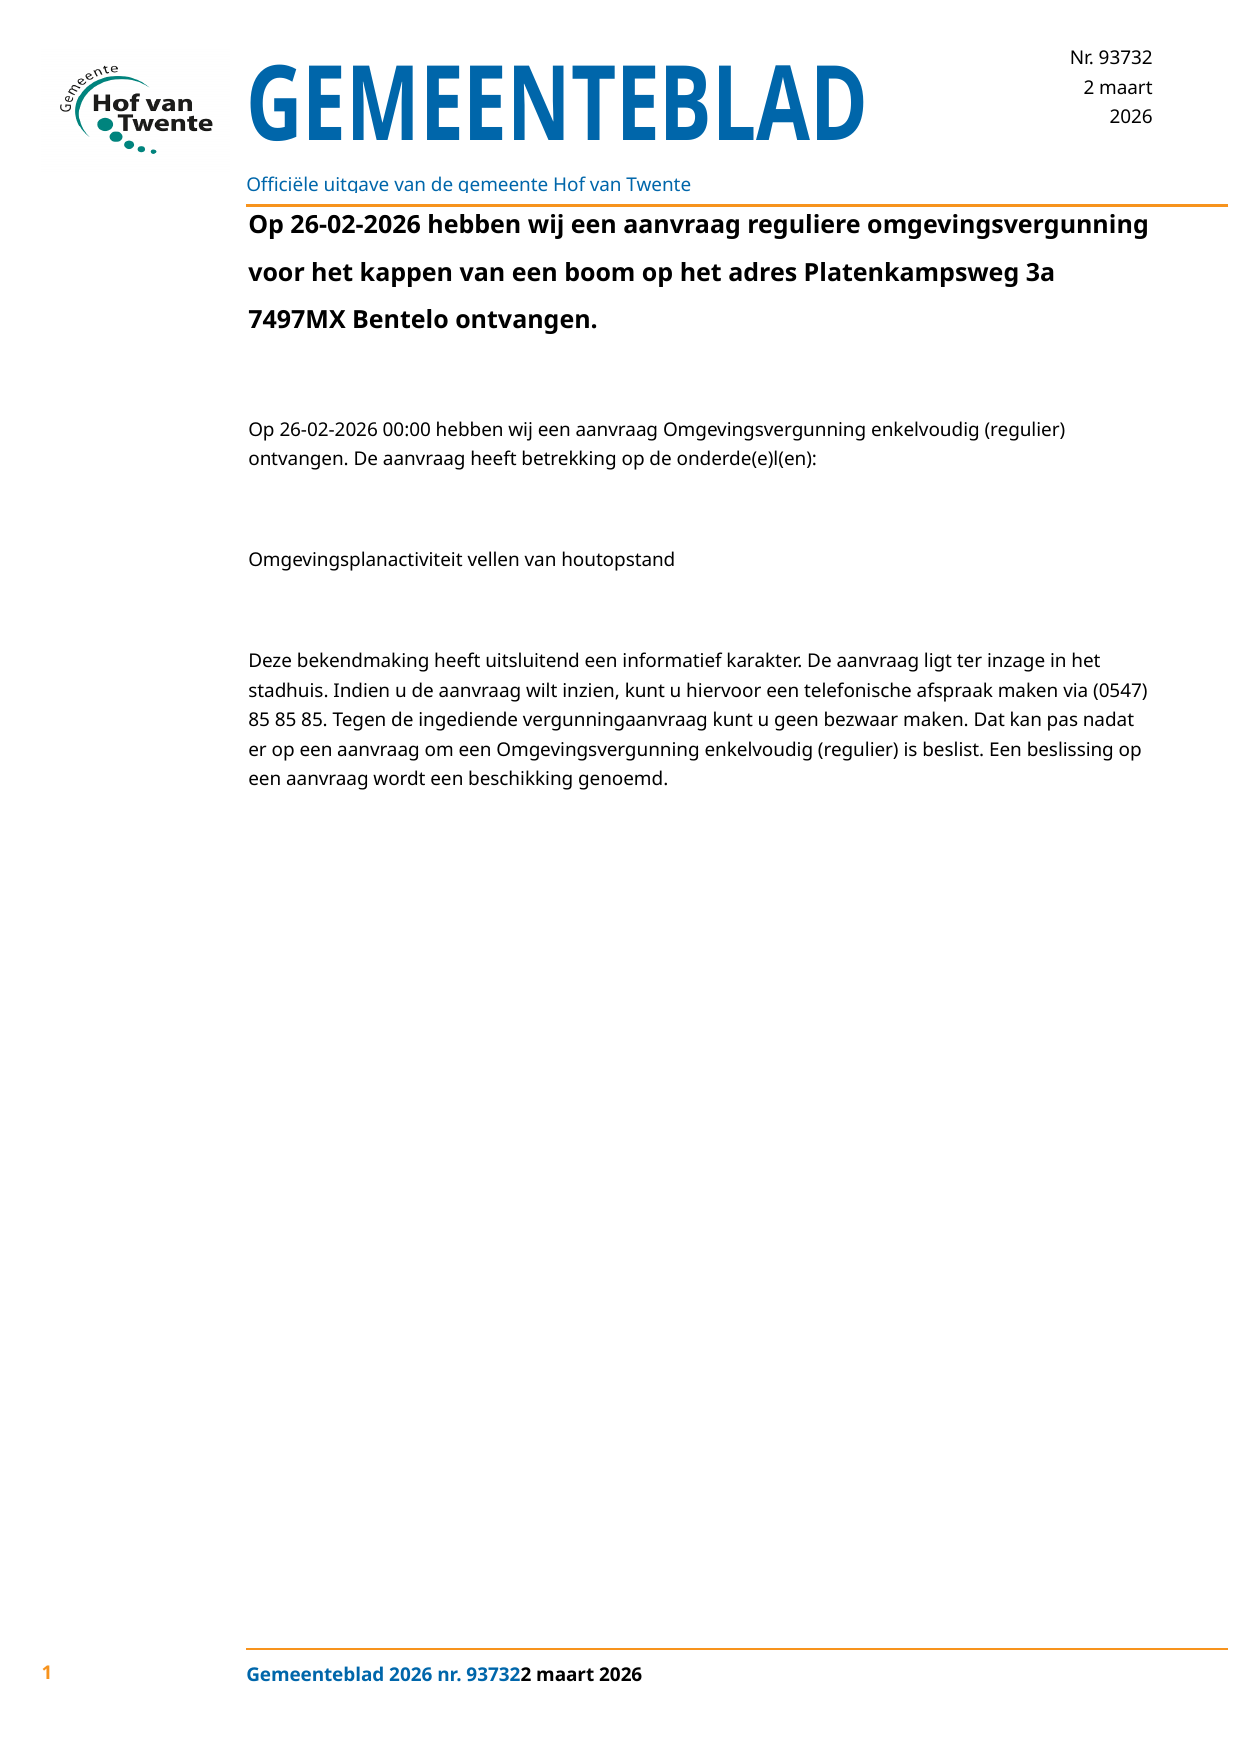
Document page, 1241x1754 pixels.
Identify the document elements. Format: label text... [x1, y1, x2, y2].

text Op 26-02-2026 00:00 hebben wij een aanvraag Omgevingsvergunning enkelvoudig (regulier) ontvangen. De aanvraag heeft betrekking op de onderde(e)l(en): [248, 416, 1152, 471]
text Deze bekendmaking heeft uitsluitend een informatief karakter. De aanvraag ligt ter inzage in het stadhuis. Indien u de aanvraag wilt inzien, kunt u hiervoor een telefonische afspraak maken via (0547) 85 85 85. Tegen de ingediende vergunningaanvraag kunt u geen bezwaar maken. Dat kan pas nadat er op een aanvraag om een Omgevingsvergunning enkelvoudig (regulier) is beslist. Een beslissing op een aanvraag wordt een beschikking genoemd. [248, 647, 1152, 791]
picture [41, 47, 231, 172]
text Op 26-02-2026 hebben wij een aanvraag reguliere omgevingsvergunning voor het kappen van een boom op het adres Platenkampsweg 3a 7497MX Bentelo ontvangen. [248, 207, 1152, 336]
text Omgevingsplanactiviteit vellen van houtopstand [248, 546, 1152, 572]
